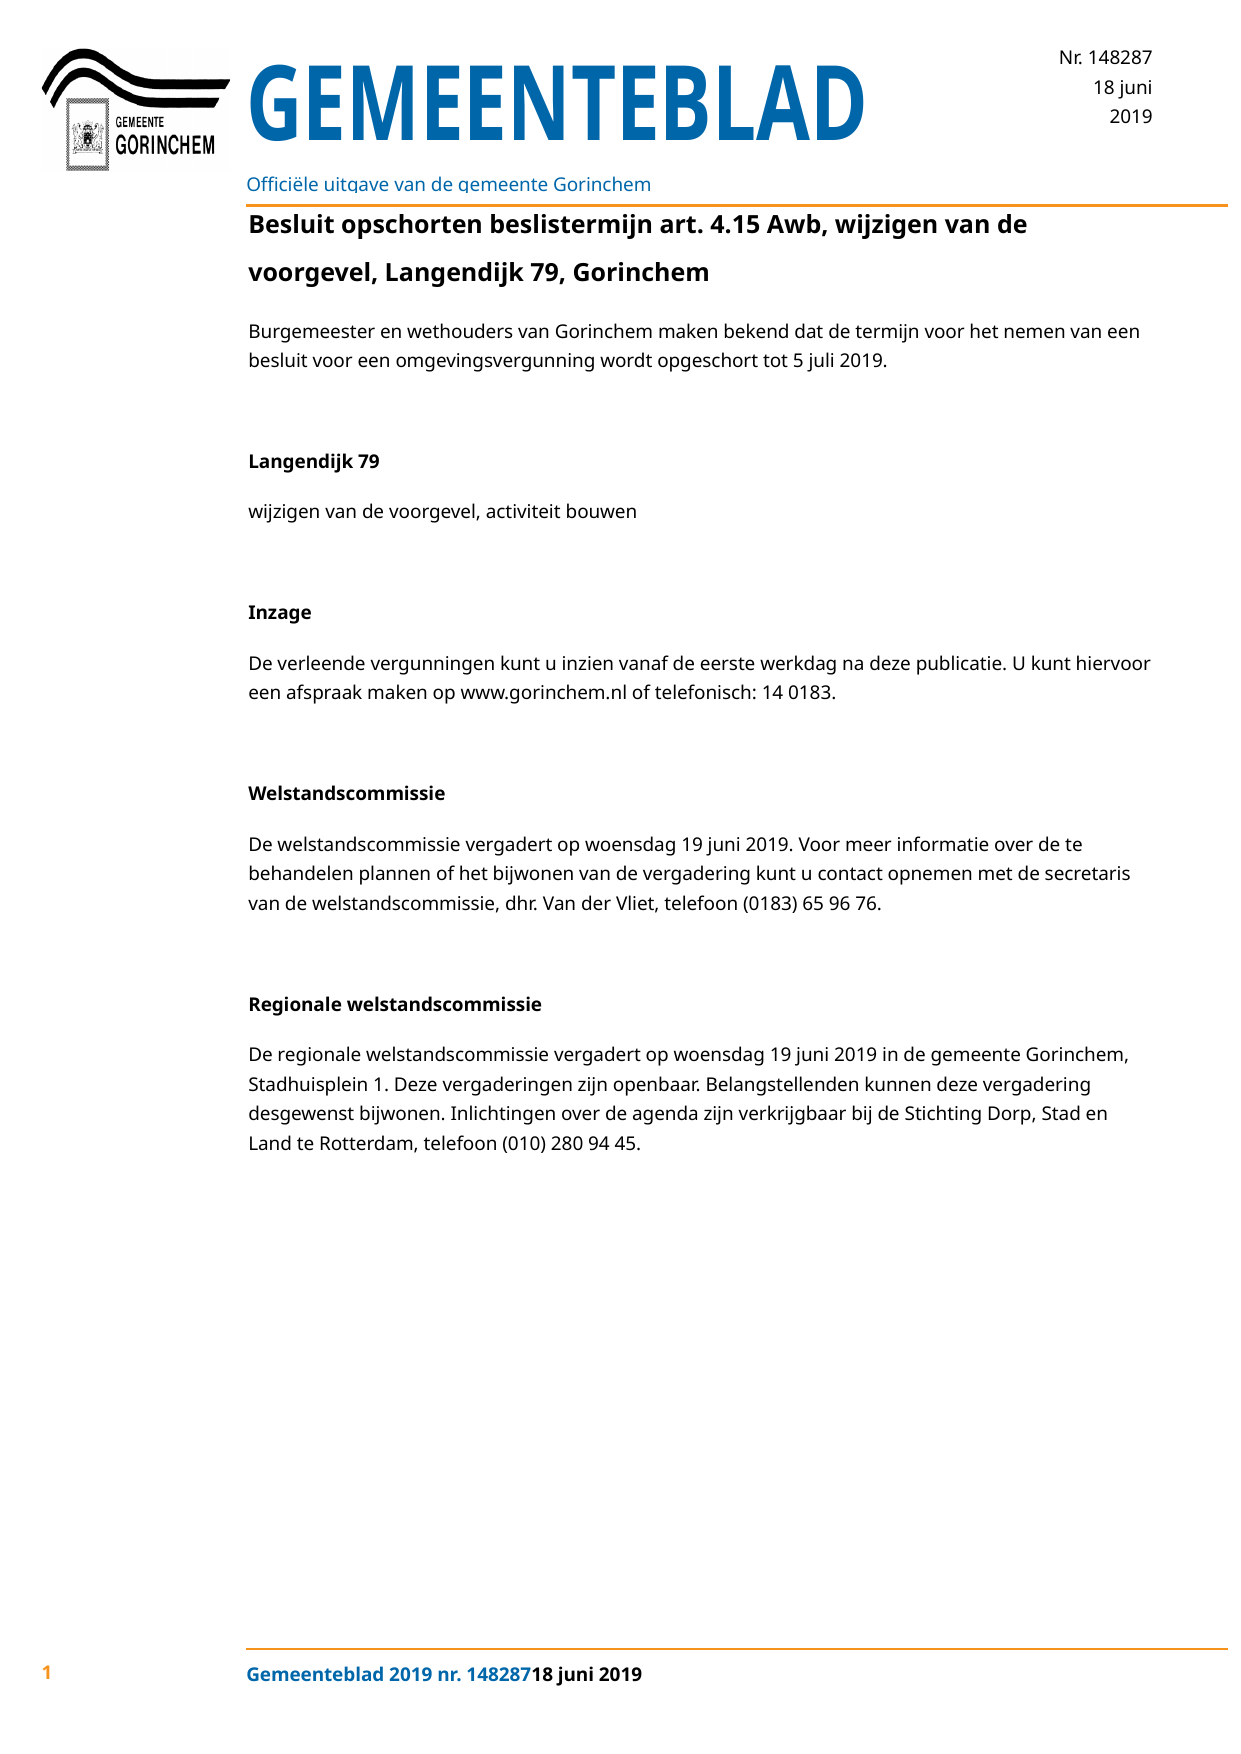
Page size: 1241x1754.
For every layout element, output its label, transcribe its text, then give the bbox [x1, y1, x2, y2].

text De welstandscommissie vergadert op woensdag 19 juni 2019. Voor meer informatie over de te behandelen plannen of het bijwonen van de vergadering kunt u contact opnemen met de secretaris van de welstandscommissie, dhr. Van der Vliet, telefoon (0183) 65 96 76. [248, 831, 1152, 916]
text Regionale welstandscommissie [248, 991, 1152, 1017]
text De regionale welstandscommissie vergadert op woensdag 19 juni 2019 in de gemeente Gorinchem, Stadhuisplein 1. Deze vergaderingen zijn openbaar. Belangstellenden kunnen deze vergadering desgewenst bijwonen. Inlichtingen over de agenda zijn verkrijgbaar bij de Stichting Dorp, Stad en Land te Rotterdam, telefoon (010) 280 94 45. [248, 1041, 1152, 1156]
text Langendijk 79 [248, 448, 1152, 474]
text Inzage [248, 599, 1152, 625]
text De verleende vergunningen kunt u inzien vanaf de eerste werkdag na deze publicatie. U kunt hiervoor een afspraak maken op www.gorinchem.nl of telefonisch: 14 0183. [248, 650, 1152, 705]
picture [41, 47, 231, 172]
text Besluit opschorten beslistermijn art. 4.15 Awb, wijzigen van de voorgevel, Langendijk 79, Gorinchem [248, 207, 1152, 288]
text Welstandscommissie [248, 780, 1152, 806]
text Burgemeester en wethouders van Gorinchem maken bekend dat de termijn voor het nemen van een besluit voor een omgevingsvergunning wordt opgeschort tot 5 juli 2019. [248, 318, 1152, 373]
text wijzigen van de voorgevel, activiteit bouwen [248, 499, 1152, 524]
